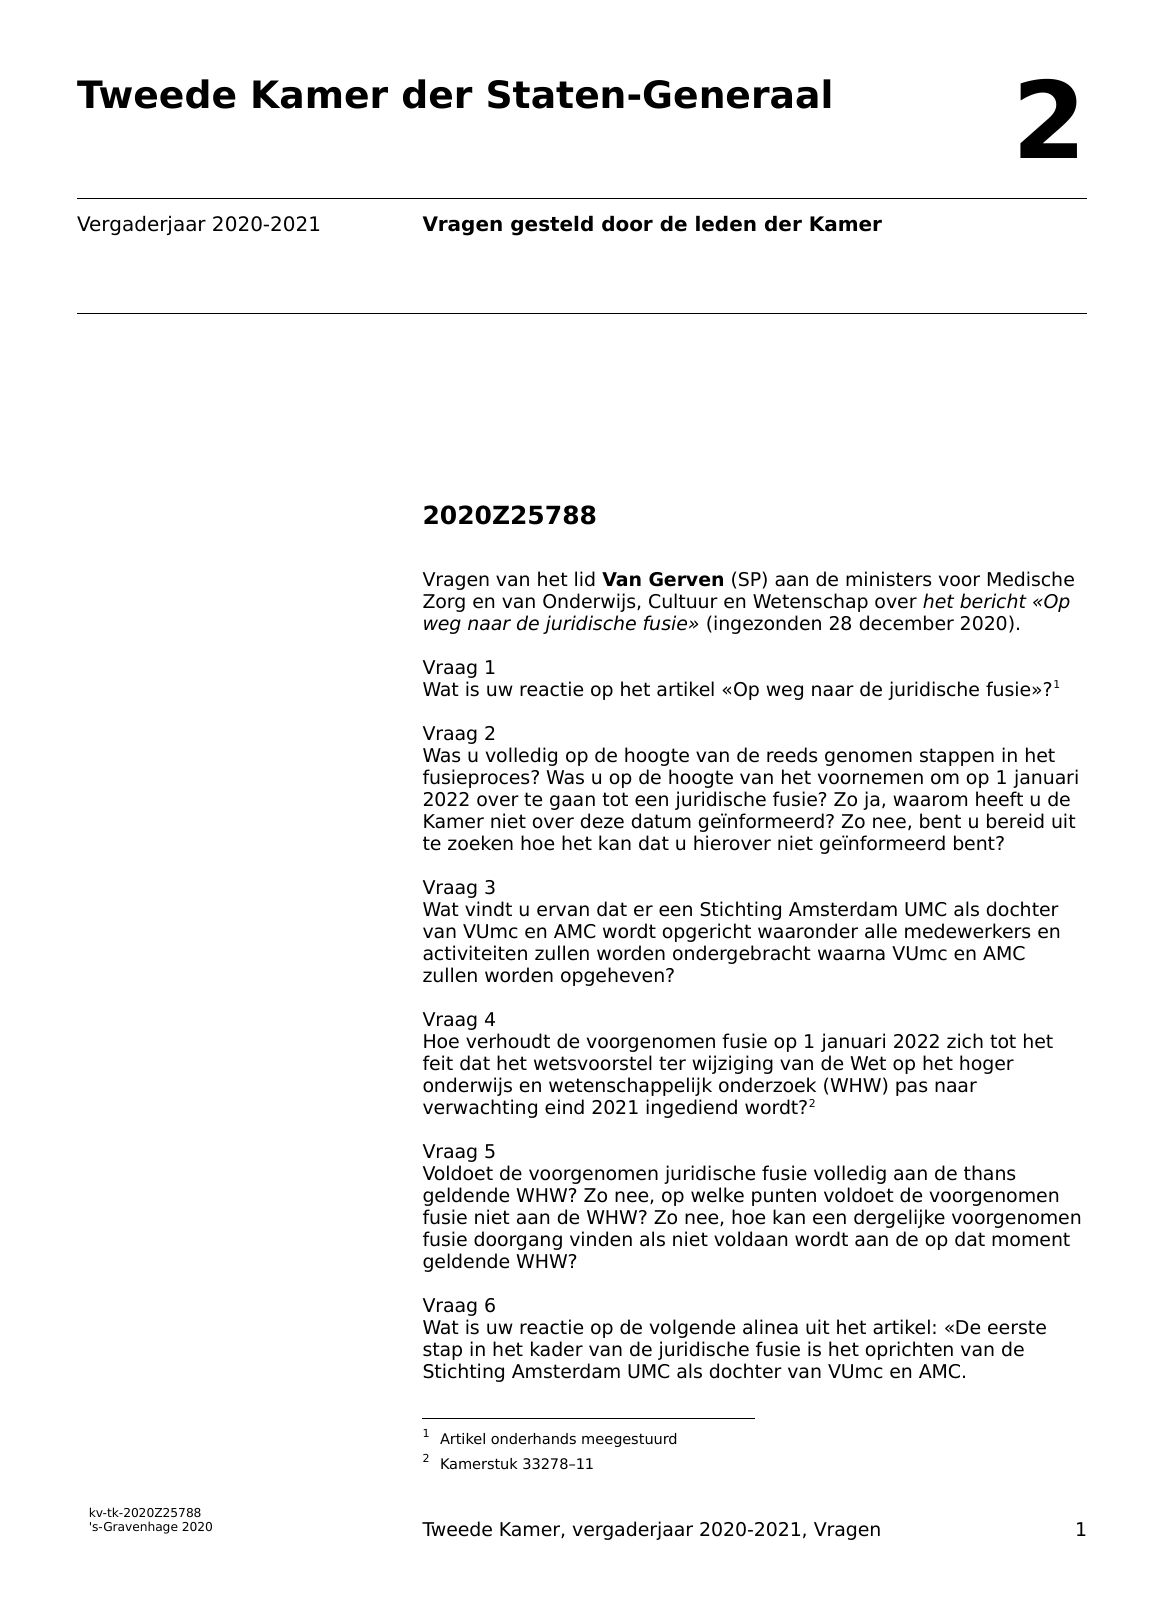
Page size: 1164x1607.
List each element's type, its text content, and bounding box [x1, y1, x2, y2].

text Vragen van het lid Van Gerven (SP) aan de ministers voor Medische Zorg en van Onderwijs, Cultuur en Wetenschap over het bericht «Op weg naar de juridische fusie» (ingezonden 28 december 2020). [422, 569, 1087, 635]
text Vraag 6 [422, 1295, 1087, 1317]
text Was u volledig op de hoogte van de reeds genomen stappen in het fusieproces? Was u op de hoogte van het voornemen om op 1 januari 2022 over te gaan tot een juridische fusie? Zo ja, waarom heeft u de Kamer niet over deze datum geïnformeerd? Zo nee, bent u bereid uit te zoeken hoe het kan dat u hierover niet geïnformeerd bent? [422, 745, 1087, 855]
table_header 2 [886, 59, 1087, 198]
text 's-Gravenhage 2020 [88, 1520, 323, 1534]
text Wat is uw reactie op de volgende alinea uit het artikel: «De eerste stap in het kader van de juridische fusie is het oprichten van de Stichting Amsterdam UMC als dochter van VUmc en AMC. [422, 1317, 1087, 1383]
text Wat vindt u ervan dat er een Stichting Amsterdam UMC als dochter van VUmc en AMC wordt opgericht waaronder alle medewerkers en activiteiten zullen worden ondergebracht waarna VUmc en AMC zullen worden opgeheven? [422, 899, 1087, 987]
text Vraag 2 [422, 723, 1087, 745]
text kv-tk-2020Z25788 [88, 1506, 323, 1520]
text Hoe verhoudt de voorgenomen fusie op 1 januari 2022 zich tot het feit dat het wetsvoorstel ter wijziging van de Wet op het hoger onderwijs en wetenschappelijk onderzoek (WHW) pas naar verwachting eind 2021 ingediend wordt? [422, 1031, 1087, 1119]
text Vraag 5 [422, 1141, 1087, 1163]
text Wat is uw reactie op het artikel «Op weg naar de juridische fusie»? [422, 679, 1087, 701]
text Kamerstuk 33278–11 [422, 1452, 1087, 1474]
table_header Tweede Kamer der Staten-Generaal [77, 59, 886, 198]
text Vraag 4 [422, 1009, 1087, 1031]
text 2020Z25788 [422, 501, 1087, 531]
text Voldoet de voorgenomen juridische fusie volledig aan de thans geldende WHW? Zo nee, op welke punten voldoet de voorgenomen fusie niet aan de WHW? Zo nee, hoe kan een dergelijke voorgenomen fusie doorgang vinden als niet voldaan wordt aan de op dat moment geldende WHW? [422, 1163, 1087, 1273]
text Artikel onderhands meegestuurd [422, 1427, 1087, 1449]
text Vraag 1 [422, 657, 1087, 679]
text Vraag 3 [422, 877, 1087, 899]
table_cell Vergaderjaar 2020-2021 [77, 199, 422, 313]
table_cell Vragen gesteld door de leden der Kamer [422, 199, 1087, 313]
